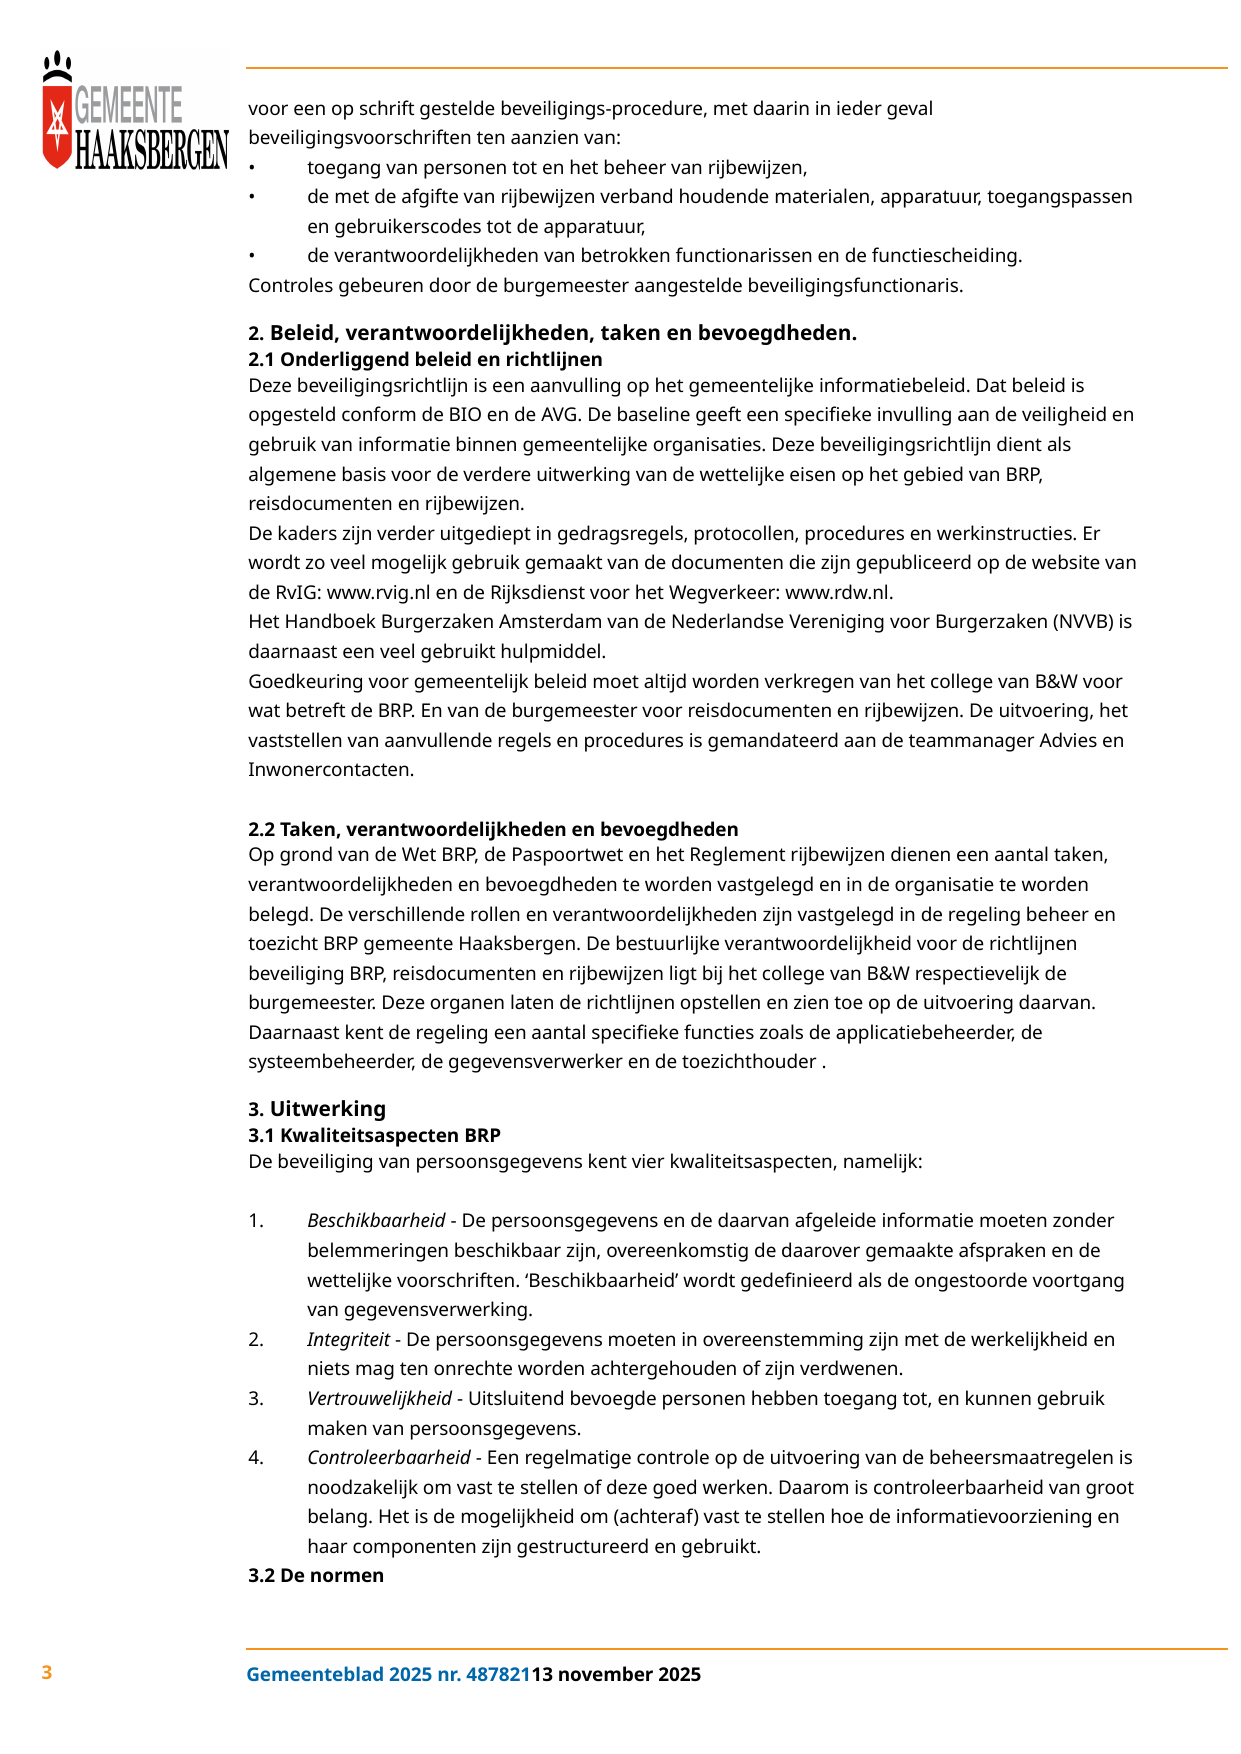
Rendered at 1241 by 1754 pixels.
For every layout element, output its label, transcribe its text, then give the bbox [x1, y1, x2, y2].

list Vertrouwelijkheid - Uitsluitend bevoegde personen hebben toegang tot, en kunnen gebruik maken van persoonsgegevens. [248, 1385, 1152, 1440]
text 3. Uitwerking [248, 1094, 1152, 1123]
list de met de afgifte van rijbewijzen verband houdende materialen, apparatuur, toegangspassen en gebruikerscodes tot de apparatuur, [248, 183, 1152, 239]
text Op grond van de Wet BRP, de Paspoortwet en het Reglement rijbewijzen dienen een aantal taken, verantwoordelijkheden en bevoegdheden te worden vastgelegd en in de organisatie te worden belegd. De verschillende rollen en verantwoordelijkheden zijn vastgelegd in de regeling beheer en toezicht BRP gemeente Haaksbergen. De bestuurlijke verantwoordelijkheid voor de richtlijnen beveiliging BRP, reisdocumenten en rijbewijzen ligt bij het college van B&W respectievelijk de burgemeester. Deze organen laten de richtlijnen opstellen en zien toe op de uitvoering daarvan. Daarnaast kent de regeling een aantal specifieke functies zoals de applicatiebeheerder, de systeembeheerder, de gegevensverwerker en de toezichthouder . [248, 842, 1152, 1074]
text 3.2 De normen [248, 1563, 1152, 1588]
text Controles gebeuren door de burgemeester aangestelde beveiligingsfunctionaris. [248, 272, 1152, 298]
text voor een op schrift gestelde beveiligings-procedure, met daarin in ieder geval beveiligingsvoorschriften ten aanzien van: [248, 95, 1152, 150]
text De beveiliging van persoonsgegevens kent vier kwaliteitsaspecten, namelijk: [248, 1148, 1152, 1174]
list toegang van personen tot en het beheer van rijbewijzen, [248, 154, 1152, 180]
text 2.1 Onderliggend beleid en richtlijnen [248, 346, 1152, 372]
text Het Handboek Burgerzaken Amsterdam van de Nederlandse Vereniging voor Burgerzaken (NVVB) is daarnaast een veel gebruikt hulpmiddel. [248, 609, 1152, 664]
text Goedkeuring voor gemeentelijk beleid moet altijd worden verkregen van het college van B&W voor wat betreft de BRP. En van de burgemeester voor reisdocumenten en rijbewijzen. De uitvoering, het vaststellen van aanvullende regels en procedures is gemandateerd aan de teammanager Advies en Inwonercontacten. [248, 668, 1152, 782]
picture [41, 47, 231, 172]
text 2. Beleid, verantwoordelijkheden, taken en bevoegdheden. [248, 318, 1152, 346]
text De kaders zijn verder uitgediept in gedragsregels, protocollen, procedures en werkinstructies. Er wordt zo veel mogelijk gebruik gemaakt van de documenten die zijn gepubliceerd op de website van de RvIG: www.rvig.nl en de Rijksdienst voor het Wegverkeer: www.rdw.nl. [248, 520, 1152, 605]
text 3.1 Kwaliteitsaspecten BRP [248, 1123, 1152, 1148]
list Integriteit - De persoonsgegevens moeten in overeenstemming zijn met de werkelijkheid en niets mag ten onrechte worden achtergehouden of zijn verdwenen. [248, 1326, 1152, 1381]
text Deze beveiligingsrichtlijn is een aanvulling op het gemeentelijke informatiebeleid. Dat beleid is opgesteld conform de BIO en de AVG. De baseline geeft een specifieke invulling aan de veiligheid en gebruik van informatie binnen gemeentelijke organisaties. Deze beveiligingsrichtlijn dient als algemene basis voor de verdere uitwerking van de wettelijke eisen op het gebied van BRP, reisdocumenten en rijbewijzen. [248, 372, 1152, 516]
list Controleerbaarheid - Een regelmatige controle op de uitvoering van de beheersmaatregelen is noodzakelijk om vast te stellen of deze goed werken. Daarom is controleerbaarheid van groot belang. Het is de mogelijkheid om (achteraf) vast te stellen hoe de informatievoorziening en haar componenten zijn gestructureerd en gebruikt. [248, 1444, 1152, 1559]
list de verantwoordelijkheden van betrokken functionarissen en de functiescheiding. [248, 243, 1152, 268]
text 2.2 Taken, verantwoordelijkheden en bevoegdheden [248, 816, 1152, 842]
list Beschikbaarheid - De persoonsgegevens en de daarvan afgeleide informatie moeten zonder belemmeringen beschikbaar zijn, overeenkomstig de daarover gemaakte afspraken en de wettelijke voorschriften. ‘Beschikbaarheid’ wordt gedefinieerd als de ongestoorde voortgang van gegevensverwerking. [248, 1208, 1152, 1322]
